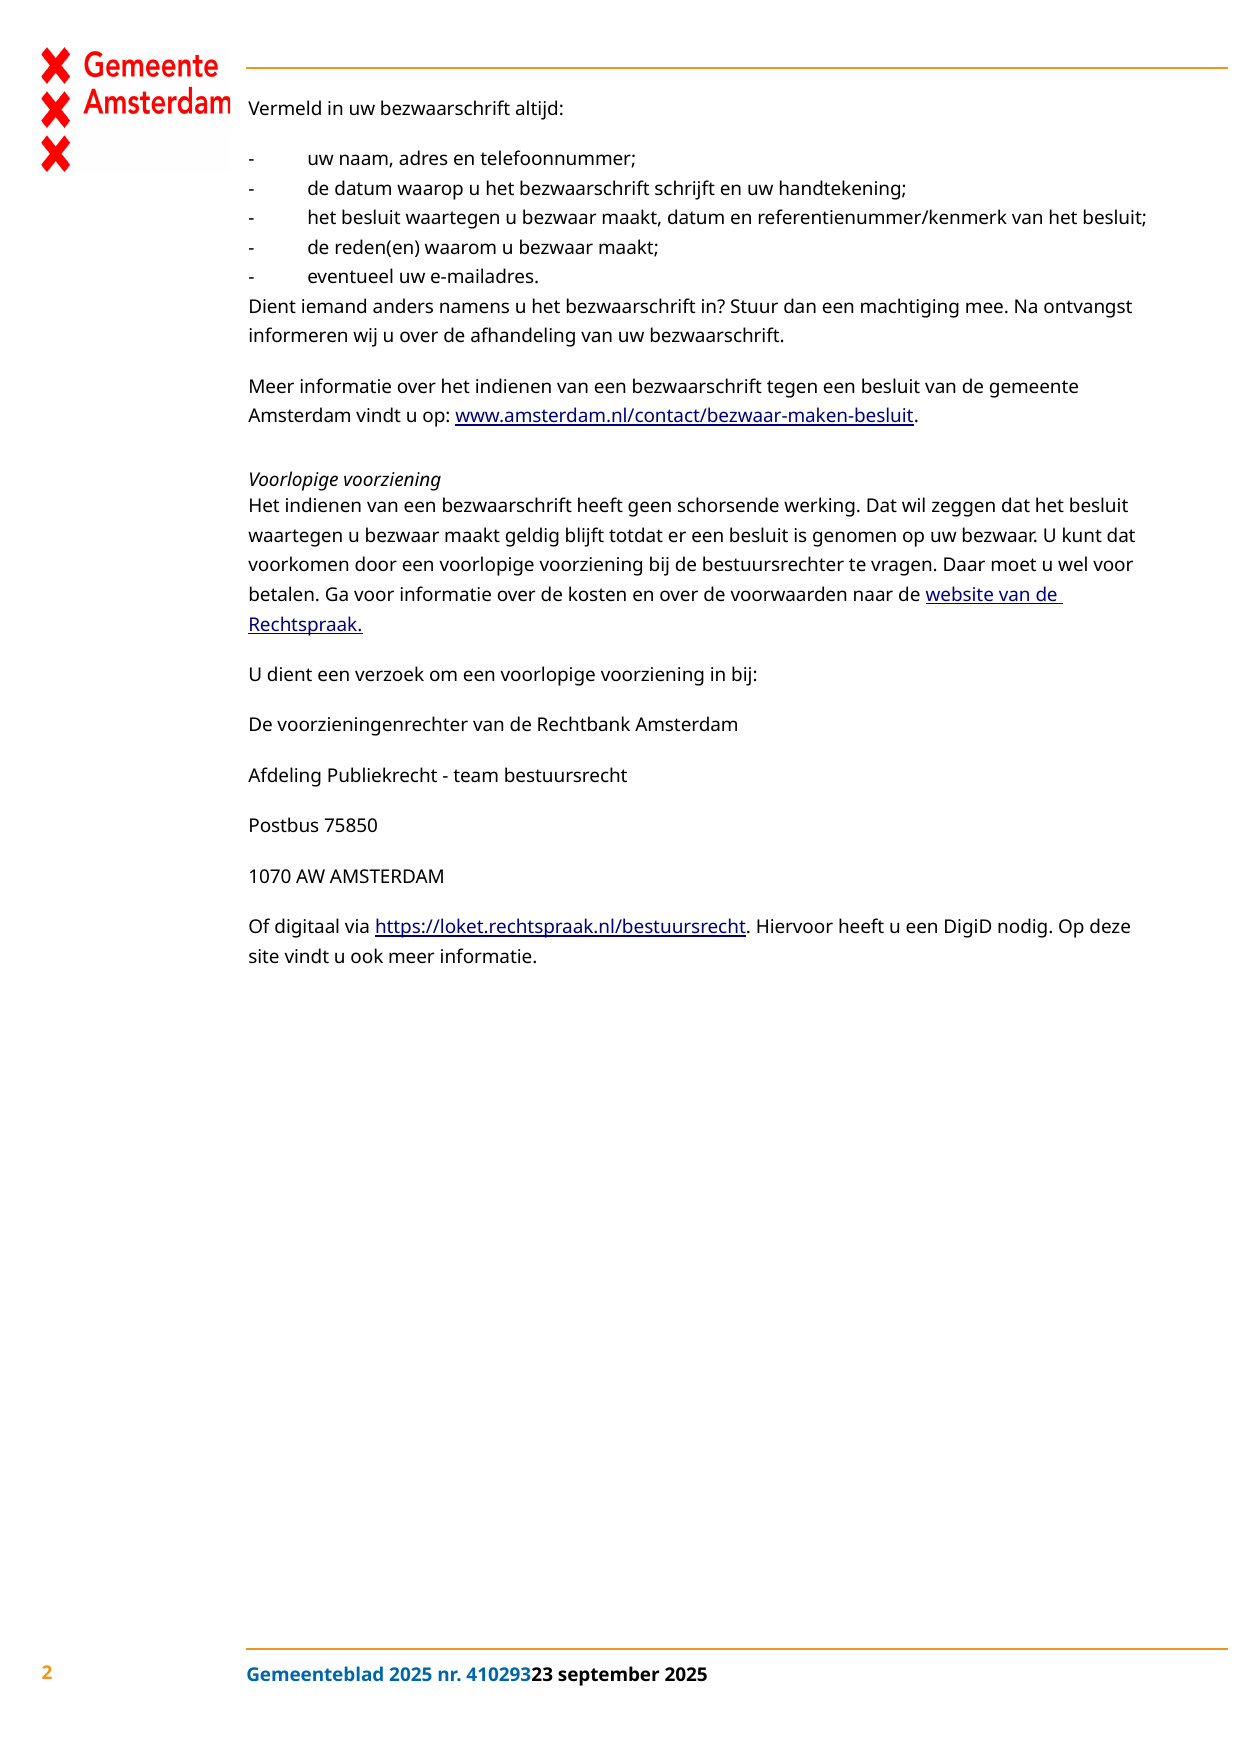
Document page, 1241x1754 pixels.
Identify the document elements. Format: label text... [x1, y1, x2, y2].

list de datum waarop u het bezwaarschrift schrijft en uw handtekening; [248, 175, 1152, 201]
picture [41, 47, 231, 172]
text U dient een verzoek om een voorlopige voorziening in bij: [248, 661, 1152, 687]
text 1070 AW AMSTERDAM [248, 863, 1152, 888]
list het besluit waartegen u bezwaar maakt, datum en referentienummer/kenmerk van het besluit; [248, 204, 1152, 230]
text Vermeld in uw bezwaarschrift altijd: [248, 95, 1152, 121]
text Het indienen van een bezwaarschrift heeft geen schorsende werking. Dat wil zeggen dat het besluit waartegen u bezwaar maakt geldig blijft totdat er een besluit is genomen op uw bezwaar. U kunt dat voorkomen door een voorlopige voorziening bij de bestuursrechter te vragen. Daar moet u wel voor betalen. Ga voor informatie over de kosten en over de voorwaarden naar de website van de Rechtspraak. [248, 492, 1152, 636]
text Of digitaal via https://loket.rechtspraak.nl/bestuursrecht. Hiervoor heeft u een DigiD nodig. Op deze site vindt u ook meer informatie. [248, 913, 1152, 968]
text Voorlopige voorziening [248, 467, 1152, 492]
text Dient iemand anders namens u het bezwaarschrift in? Stuur dan een machtiging mee. Na ontvangst informeren wij u over de afhandeling van uw bezwaarschrift. [248, 293, 1152, 348]
text Postbus 75850 [248, 812, 1152, 838]
text Meer informatie over het indienen van een bezwaarschrift tegen een besluit van de gemeente Amsterdam vindt u op: www.amsterdam.nl/contact/bezwaar-maken-besluit. [248, 373, 1152, 428]
list de reden(en) waarom u bezwaar maakt; [248, 234, 1152, 260]
text Afdeling Publiekrecht - team bestuursrecht [248, 762, 1152, 788]
list eventueel uw e-mailadres. [248, 263, 1152, 289]
list uw naam, adres en telefoonnummer; [248, 145, 1152, 171]
text De voorzieningenrechter van de Rechtbank Amsterdam [248, 712, 1152, 737]
